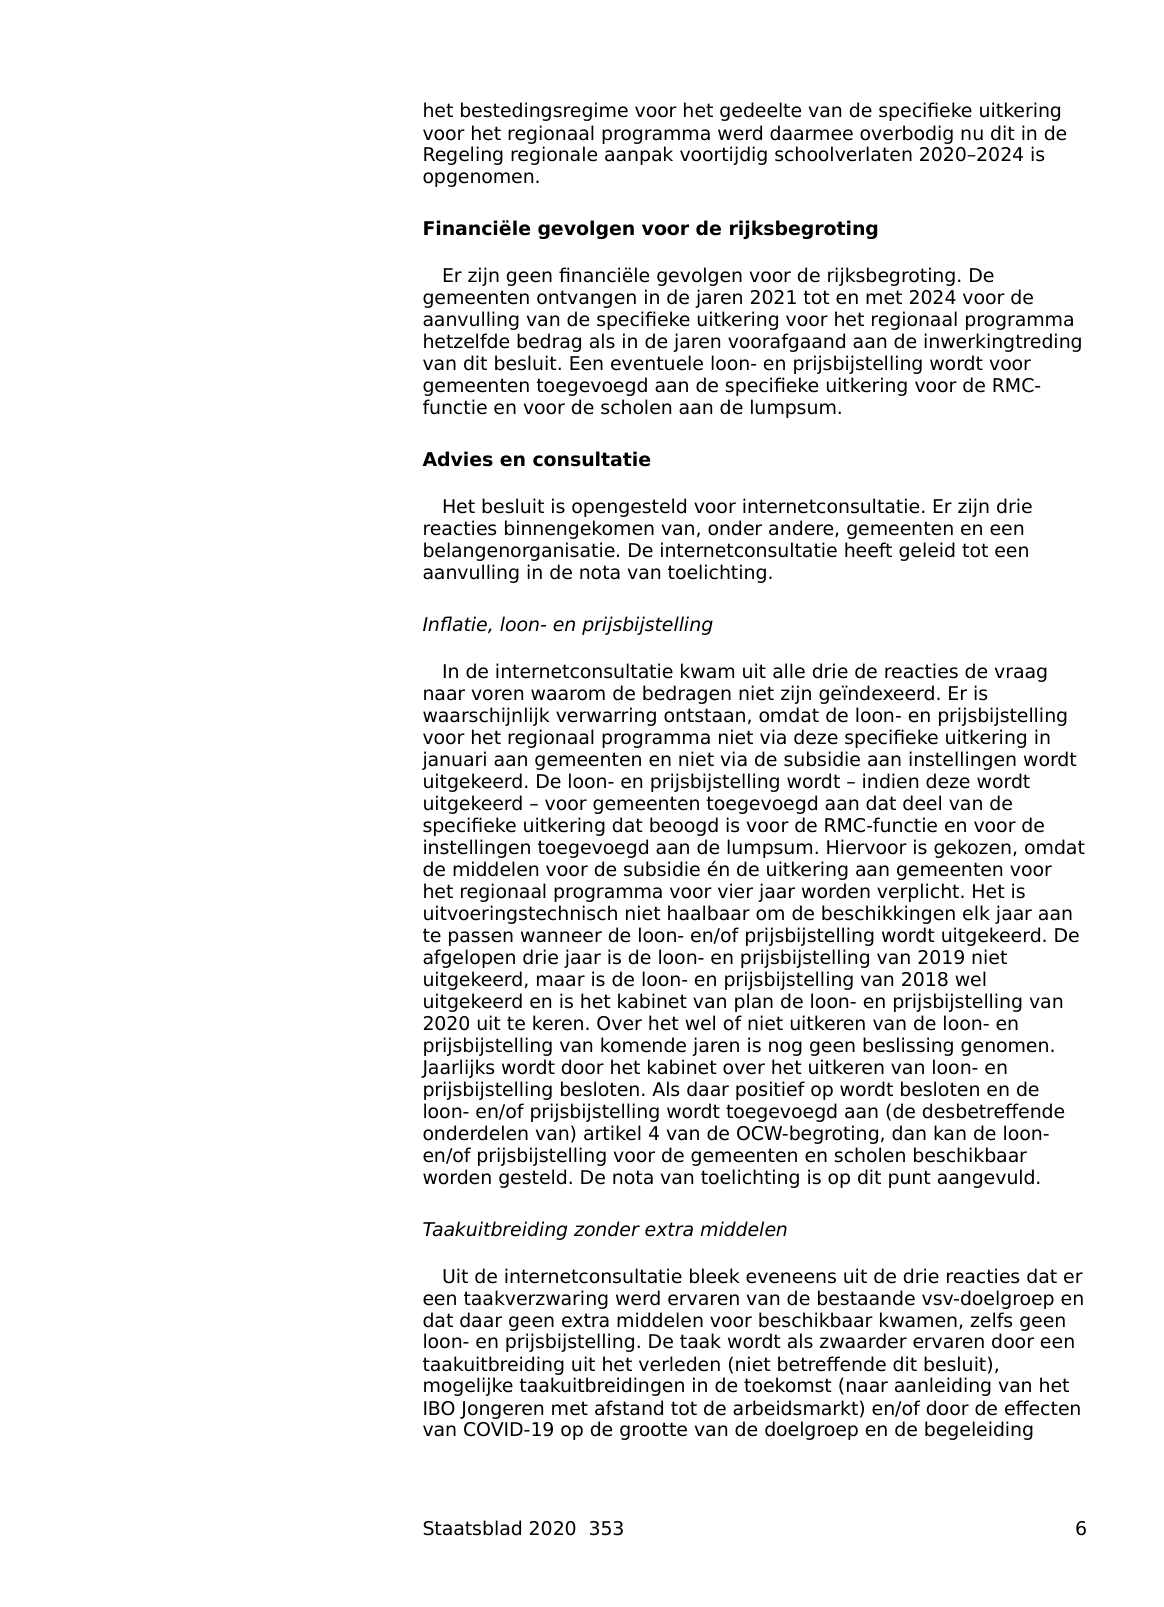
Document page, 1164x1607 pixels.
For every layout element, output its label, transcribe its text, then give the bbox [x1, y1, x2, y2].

subtitle Financiële gevolgen voor de rijksbegroting [422, 218, 1087, 240]
text In de internetconsultatie kwam uit alle drie de reacties de vraag naar voren waarom de bedragen niet zijn geïndexeerd. Er is waarschijnlijk verwarring ontstaan, omdat de loon- en prijsbijstelling voor het regionaal programma niet via deze specifieke uitkering in januari aan gemeenten en niet via de subsidie aan instellingen wordt uitgekeerd. De loon- en prijsbijstelling wordt – indien deze wordt uitgekeerd – voor gemeenten toegevoegd aan dat deel van de specifieke uitkering dat beoogd is voor de RMC-functie en voor de instellingen toegevoegd aan de lumpsum. Hiervoor is gekozen, omdat de middelen voor de subsidie én de uitkering aan gemeenten voor het regionaal programma voor vier jaar worden verplicht. Het is uitvoeringstechnisch niet haalbaar om de beschikkingen elk jaar aan te passen wanneer de loon- en/of prijsbijstelling wordt uitgekeerd. De afgelopen drie jaar is de loon- en prijsbijstelling van 2019 niet uitgekeerd, maar is de loon- en prijsbijstelling van 2018 wel uitgekeerd en is het kabinet van plan de loon- en prijsbijstelling van 2020 uit te keren. Over het wel of niet uitkeren van de loon- en prijsbijstelling van komende jaren is nog geen beslissing genomen. Jaarlijks wordt door het kabinet over het uitkeren van loon- en prijsbijstelling besloten. Als daar positief op wordt besloten en de loon- en/of prijsbijstelling wordt toegevoegd aan (de desbetreffende onderdelen van) artikel 4 van de OCW-begroting, dan kan de loon- en/of prijsbijstelling voor de gemeenten en scholen beschikbaar worden gesteld. De nota van toelichting is op dit punt aangevuld. [422, 661, 1087, 1188]
text het bestedingsregime voor het gedeelte van de specifieke uitkering voor het regionaal programma werd daarmee overbodig nu dit in de Regeling regionale aanpak voortijdig schoolverlaten 2020–2024 is opgenomen. [422, 100, 1087, 188]
text Er zijn geen financiële gevolgen voor de rijksbegroting. De gemeenten ontvangen in de jaren 2021 tot en met 2024 voor de aanvulling van de specifieke uitkering voor het regionaal programma hetzelfde bedrag als in de jaren voorafgaand aan de inwerkingtreding van dit besluit. Een eventuele loon- en prijsbijstelling wordt voor gemeenten toegevoegd aan de specifieke uitkering voor de RMC-functie en voor de scholen aan de lumpsum. [422, 265, 1087, 419]
text Uit de internetconsultatie bleek eveneens uit de drie reacties dat er een taakverzwaring werd ervaren van de bestaande vsv-doelgroep en dat daar geen extra middelen voor beschikbaar kwamen, zelfs geen loon- en prijsbijstelling. De taak wordt als zwaarder ervaren door een taakuitbreiding uit het verleden (niet betreffende dit besluit), mogelijke taakuitbreidingen in de toekomst (naar aanleiding van het IBO Jongeren met afstand tot de arbeidsmarkt) en/of door de effecten van COVID-19 op de grootte van de doelgroep en de begeleiding [422, 1266, 1087, 1441]
text Het besluit is opengesteld voor internetconsultatie. Er zijn drie reacties binnengekomen van, onder andere, gemeenten en een belangenorganisatie. De internetconsultatie heeft geleid tot een aanvulling in de nota van toelichting. [422, 496, 1087, 584]
subtitle Taakuitbreiding zonder extra middelen [422, 1218, 1087, 1241]
subtitle Inflatie, loon- en prijsbijstelling [422, 614, 1087, 636]
subtitle Advies en consultatie [422, 449, 1087, 471]
